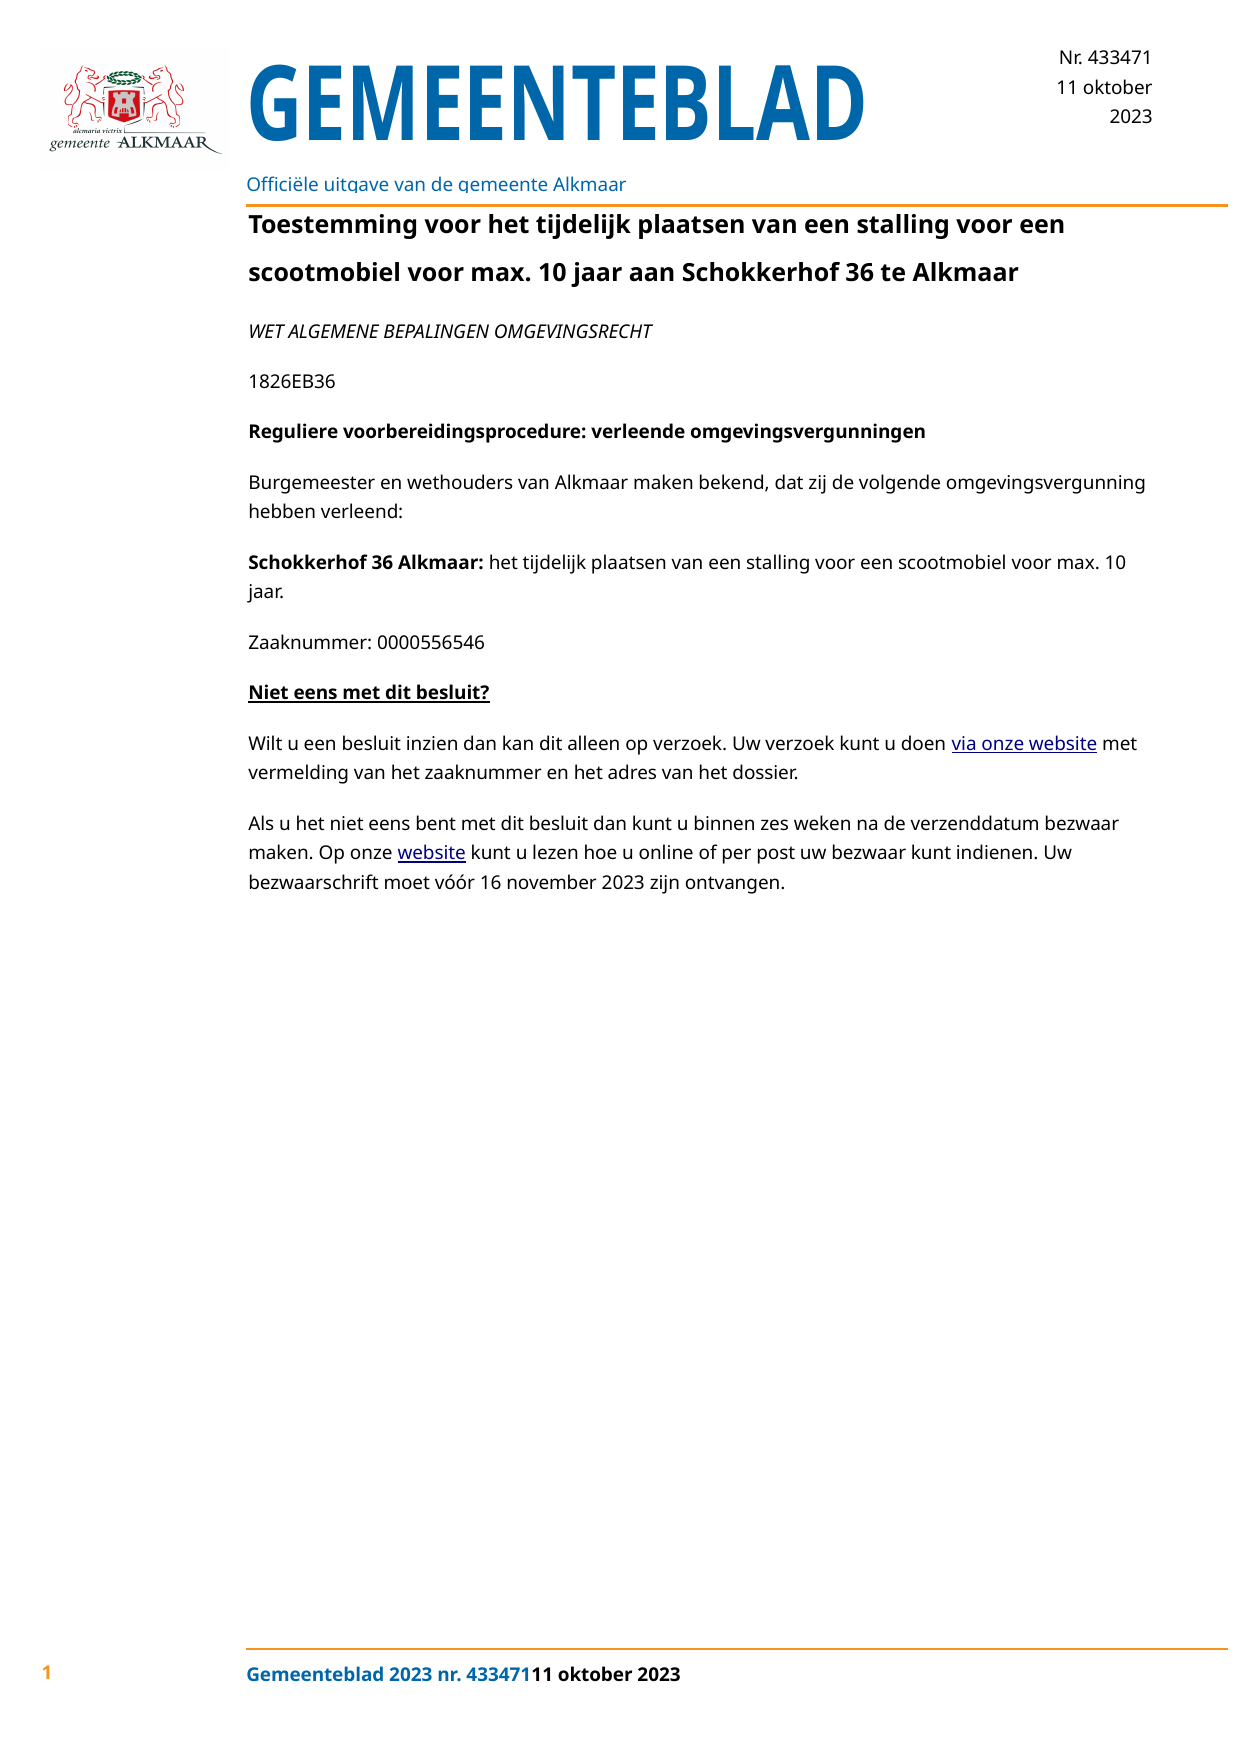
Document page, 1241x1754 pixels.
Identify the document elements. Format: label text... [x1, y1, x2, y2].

text Zaaknummer: 0000556546 [248, 629, 1152, 655]
text Niet eens met dit besluit? [248, 679, 1152, 705]
text Schokkerhof 36 Alkmaar: het tijdelijk plaatsen van een stalling voor een scootmobiel voor max. 10 jaar. [248, 549, 1152, 604]
text Wilt u een besluit inzien dan kan dit alleen op verzoek. Uw verzoek kunt u doen via onze website met vermelding van het zaaknummer en het adres van het dossier. [248, 730, 1152, 785]
text WET ALGEMENE BEPALINGEN OMGEVINGSRECHT [248, 318, 1152, 344]
picture [41, 47, 231, 172]
text Burgemeester en wethouders van Alkmaar maken bekend, dat zij de volgende omgevingsvergunning hebben verleend: [248, 469, 1152, 524]
text Toestemming voor het tijdelijk plaatsen van een stalling voor een scootmobiel voor max. 10 jaar aan Schokkerhof 36 te Alkmaar [248, 207, 1152, 288]
text 1826EB36 [248, 368, 1152, 394]
text Reguliere voorbereidingsprocedure: verleende omgevingsvergunningen [248, 419, 1152, 444]
text Als u het niet eens bent met dit besluit dan kunt u binnen zes weken na de verzenddatum bezwaar maken. Op onze website kunt u lezen hoe u online of per post uw bezwaar kunt indienen. Uw bezwaarschrift moet vóór 16 november 2023 zijn ontvangen. [248, 810, 1152, 895]
